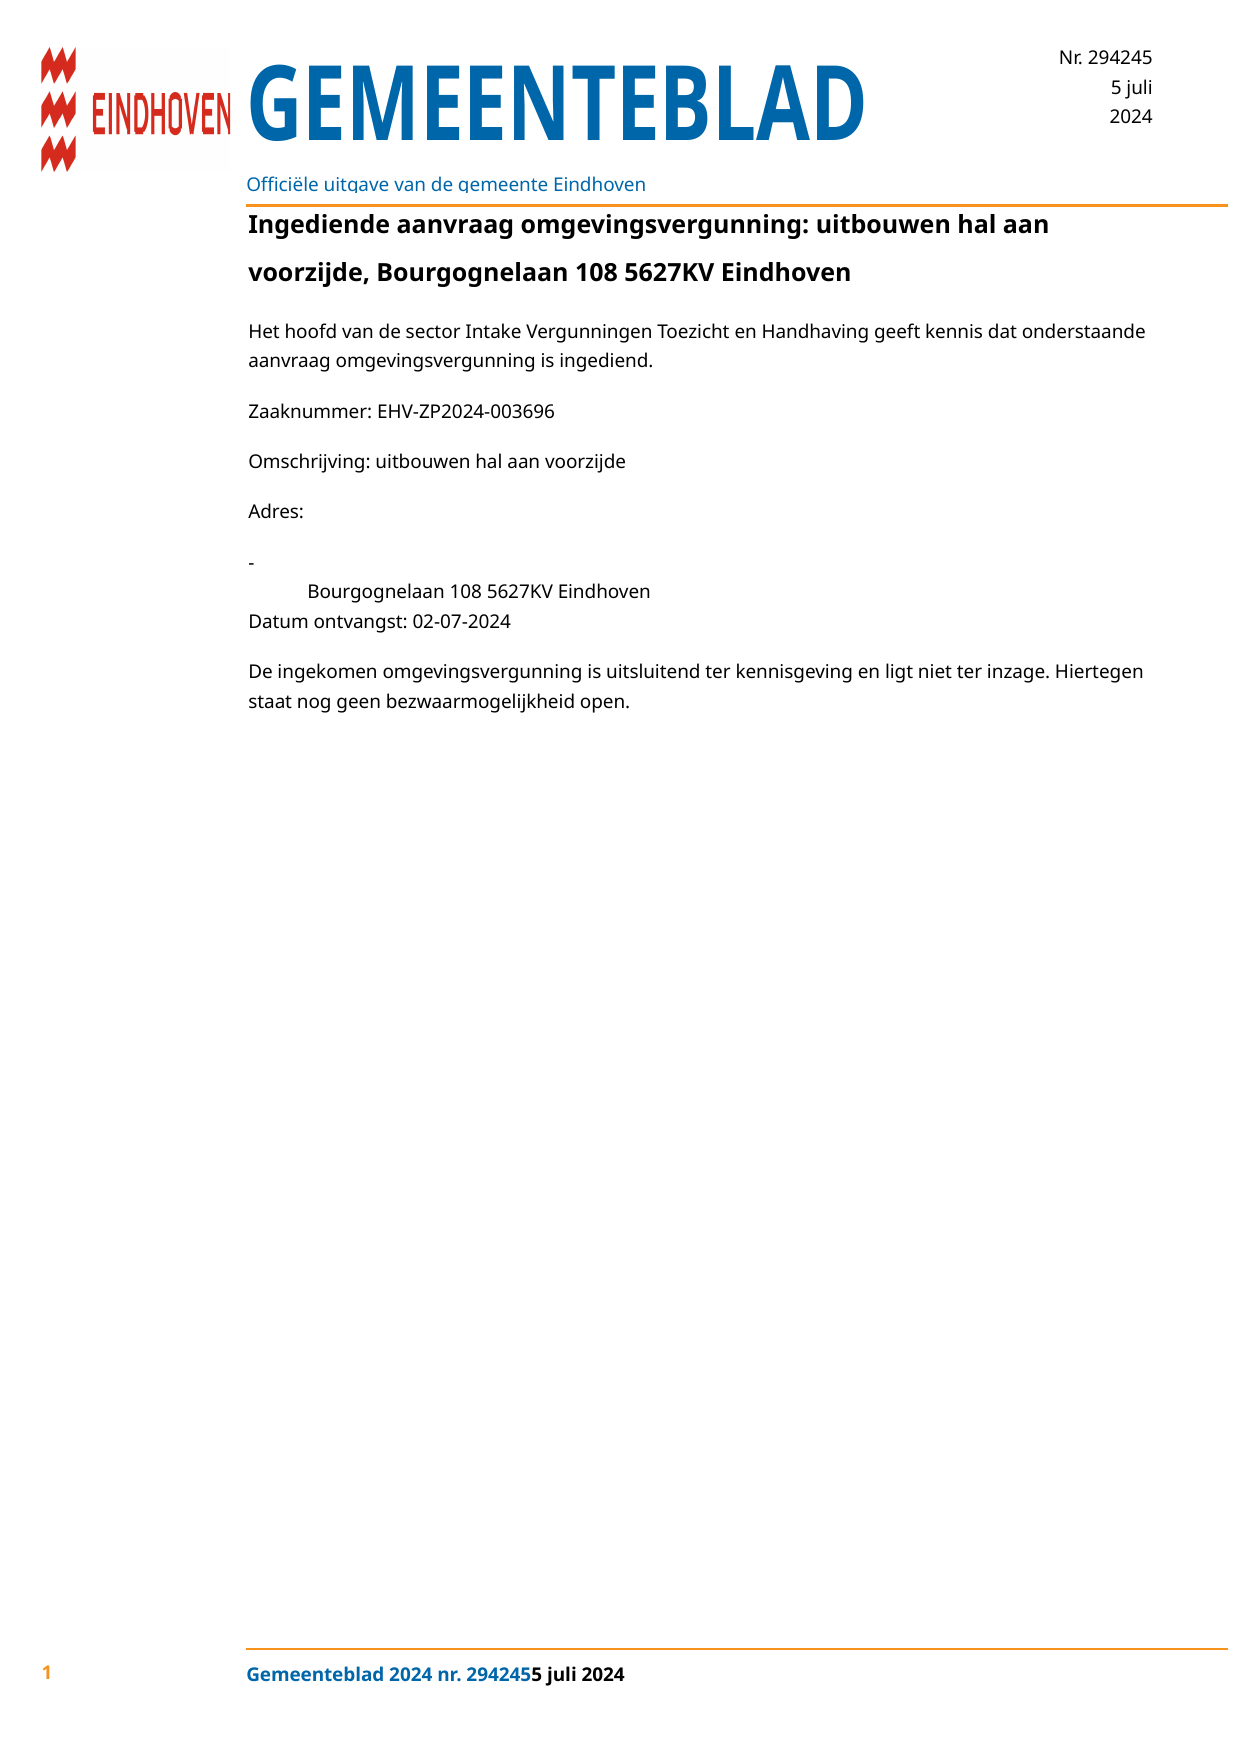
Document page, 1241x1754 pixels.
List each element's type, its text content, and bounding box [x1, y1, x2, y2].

text Zaaknummer: EHV-ZP2024-003696 [248, 398, 1152, 424]
text Datum ontvangst: 02-07-2024 [248, 608, 1152, 634]
text Omschrijving: uitbouwen hal aan voorzijde [248, 448, 1152, 474]
text Het hoofd van de sector Intake Vergunningen Toezicht en Handhaving geeft kennis dat onderstaande aanvraag omgevingsvergunning is ingediend. [248, 318, 1152, 373]
picture [41, 47, 231, 172]
list Bourgognelaan 108 5627KV Eindhoven [248, 579, 1152, 604]
text Ingediende aanvraag omgevingsvergunning: uitbouwen hal aan voorzijde, Bourgognelaan 108 5627KV Eindhoven [248, 207, 1152, 288]
text De ingekomen omgevingsvergunning is uitsluitend ter kennisgeving en ligt niet ter inzage. Hiertegen staat nog geen bezwaarmogelijkheid open. [248, 659, 1152, 714]
text Adres: [248, 499, 1152, 524]
